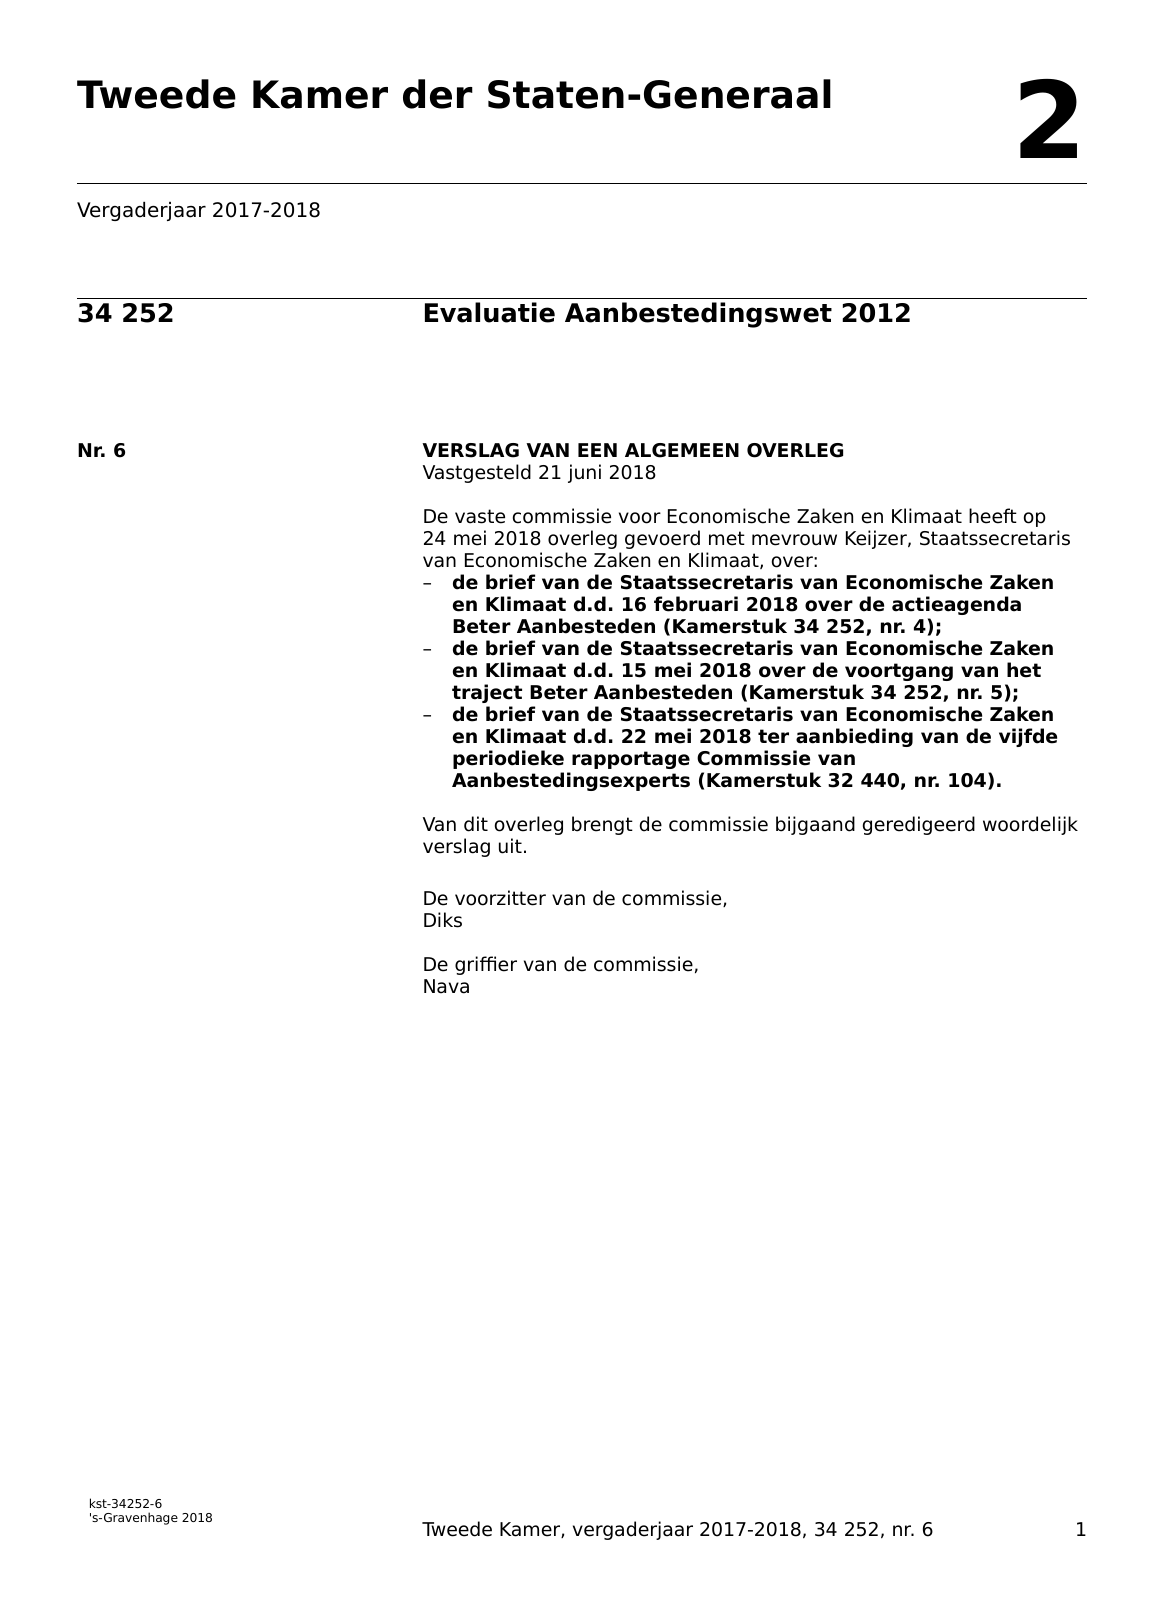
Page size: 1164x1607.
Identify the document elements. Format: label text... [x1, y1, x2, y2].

text De griffier van de commissie, Nava [422, 954, 1087, 998]
table_cell Vergaderjaar 2017-2018 [77, 184, 1087, 298]
table_header 2 [886, 59, 1087, 183]
text kst-34252-6 [88, 1497, 323, 1511]
text – de brief van de Staatssecretaris van Economische Zaken en Klimaat d.d. 16 februari 2018 over de actieagenda Beter Aanbesteden (Kamerstuk 34 252, nr. 4); [422, 572, 1087, 638]
text De vaste commissie voor Economische Zaken en Klimaat heeft op 24 mei 2018 overleg gevoerd met mevrouw Keijzer, Staatssecretaris van Economische Zaken en Klimaat, over: [422, 506, 1087, 572]
text – de brief van de Staatssecretaris van Economische Zaken en Klimaat d.d. 15 mei 2018 over de voortgang van het traject Beter Aanbesteden (Kamerstuk 34 252, nr. 5); [422, 638, 1087, 704]
text Van dit overleg brengt de commissie bijgaand geredigeerd woordelijk verslag uit. [422, 814, 1087, 858]
subtitle 34 252 Evaluatie Aanbestedingswet 2012 [77, 299, 1087, 329]
text De voorzitter van de commissie, Diks [422, 888, 1087, 932]
text – de brief van de Staatssecretaris van Economische Zaken en Klimaat d.d. 22 mei 2018 ter aanbieding van de vijfde periodieke rapportage Commissie van Aanbestedingsexperts (Kamerstuk 32 440, nr. 104). [422, 704, 1087, 792]
text 's-Gravenhage 2018 [88, 1511, 323, 1525]
text Vastgesteld 21 juni 2018 [422, 462, 1087, 484]
table_header Tweede Kamer der Staten-Generaal [77, 59, 886, 183]
subtitle Nr. 6 VERSLAG VAN EEN ALGEMEEN OVERLEG [77, 440, 1087, 462]
